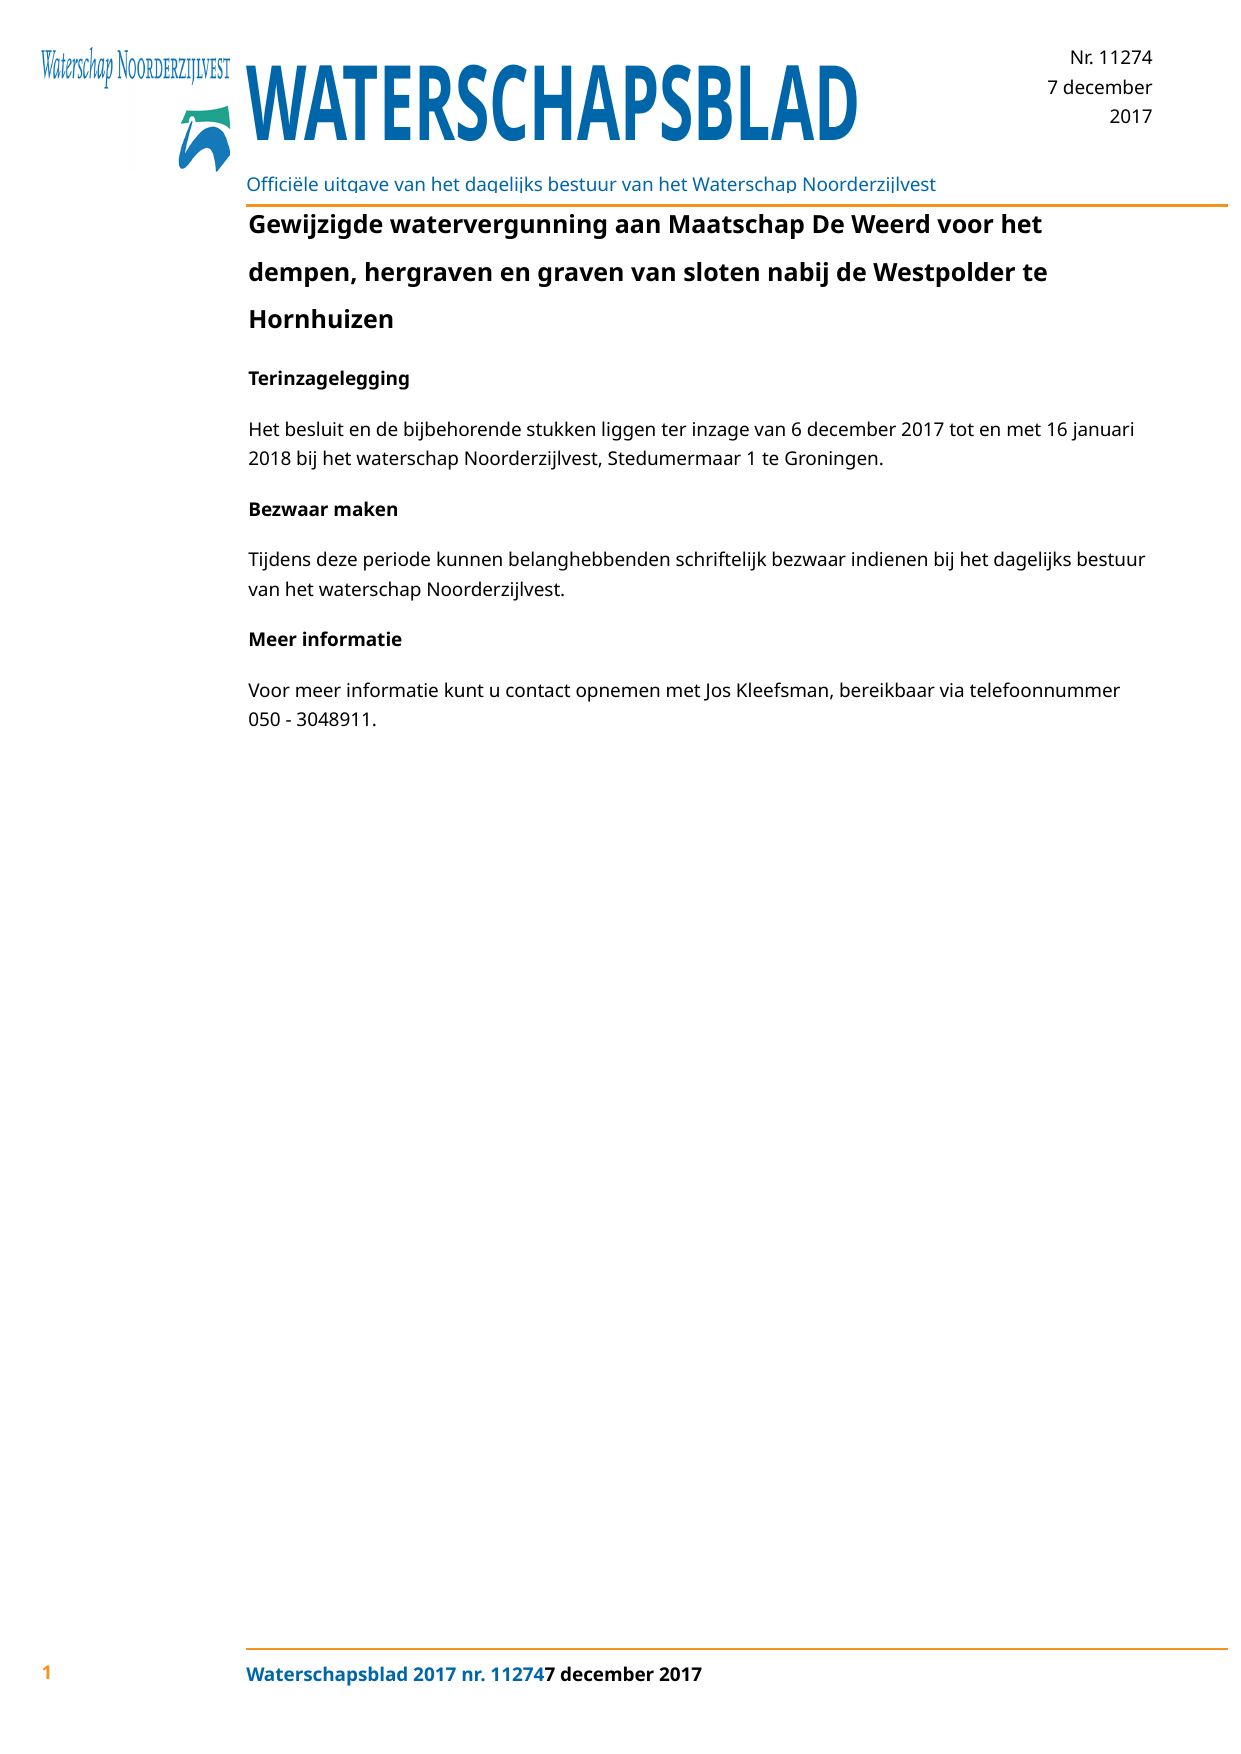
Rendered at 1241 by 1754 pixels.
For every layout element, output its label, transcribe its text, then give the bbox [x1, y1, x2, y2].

text Voor meer informatie kunt u contact opnemen met Jos Kleefsman, bereikbaar via telefoonnummer 050 - 3048911. [248, 677, 1152, 732]
text Meer informatie [248, 626, 1152, 652]
text Het besluit en de bijbehorende stukken liggen ter inzage van 6 december 2017 tot en met 16 januari 2018 bij het waterschap Noorderzijlvest, Stedumermaar 1 te Groningen. [248, 416, 1152, 471]
text Bezwaar maken [248, 496, 1152, 522]
text Terinzagelegging [248, 366, 1152, 391]
text Gewijzigde watervergunning aan Maatschap De Weerd voor het dempen, hergraven en graven van sloten nabij de Westpolder te Hornhuizen [248, 207, 1152, 336]
text Tijdens deze periode kunnen belanghebbenden schriftelijk bezwaar indienen bij het dagelijks bestuur van het waterschap Noorderzijlvest. [248, 546, 1152, 602]
picture [41, 47, 231, 172]
